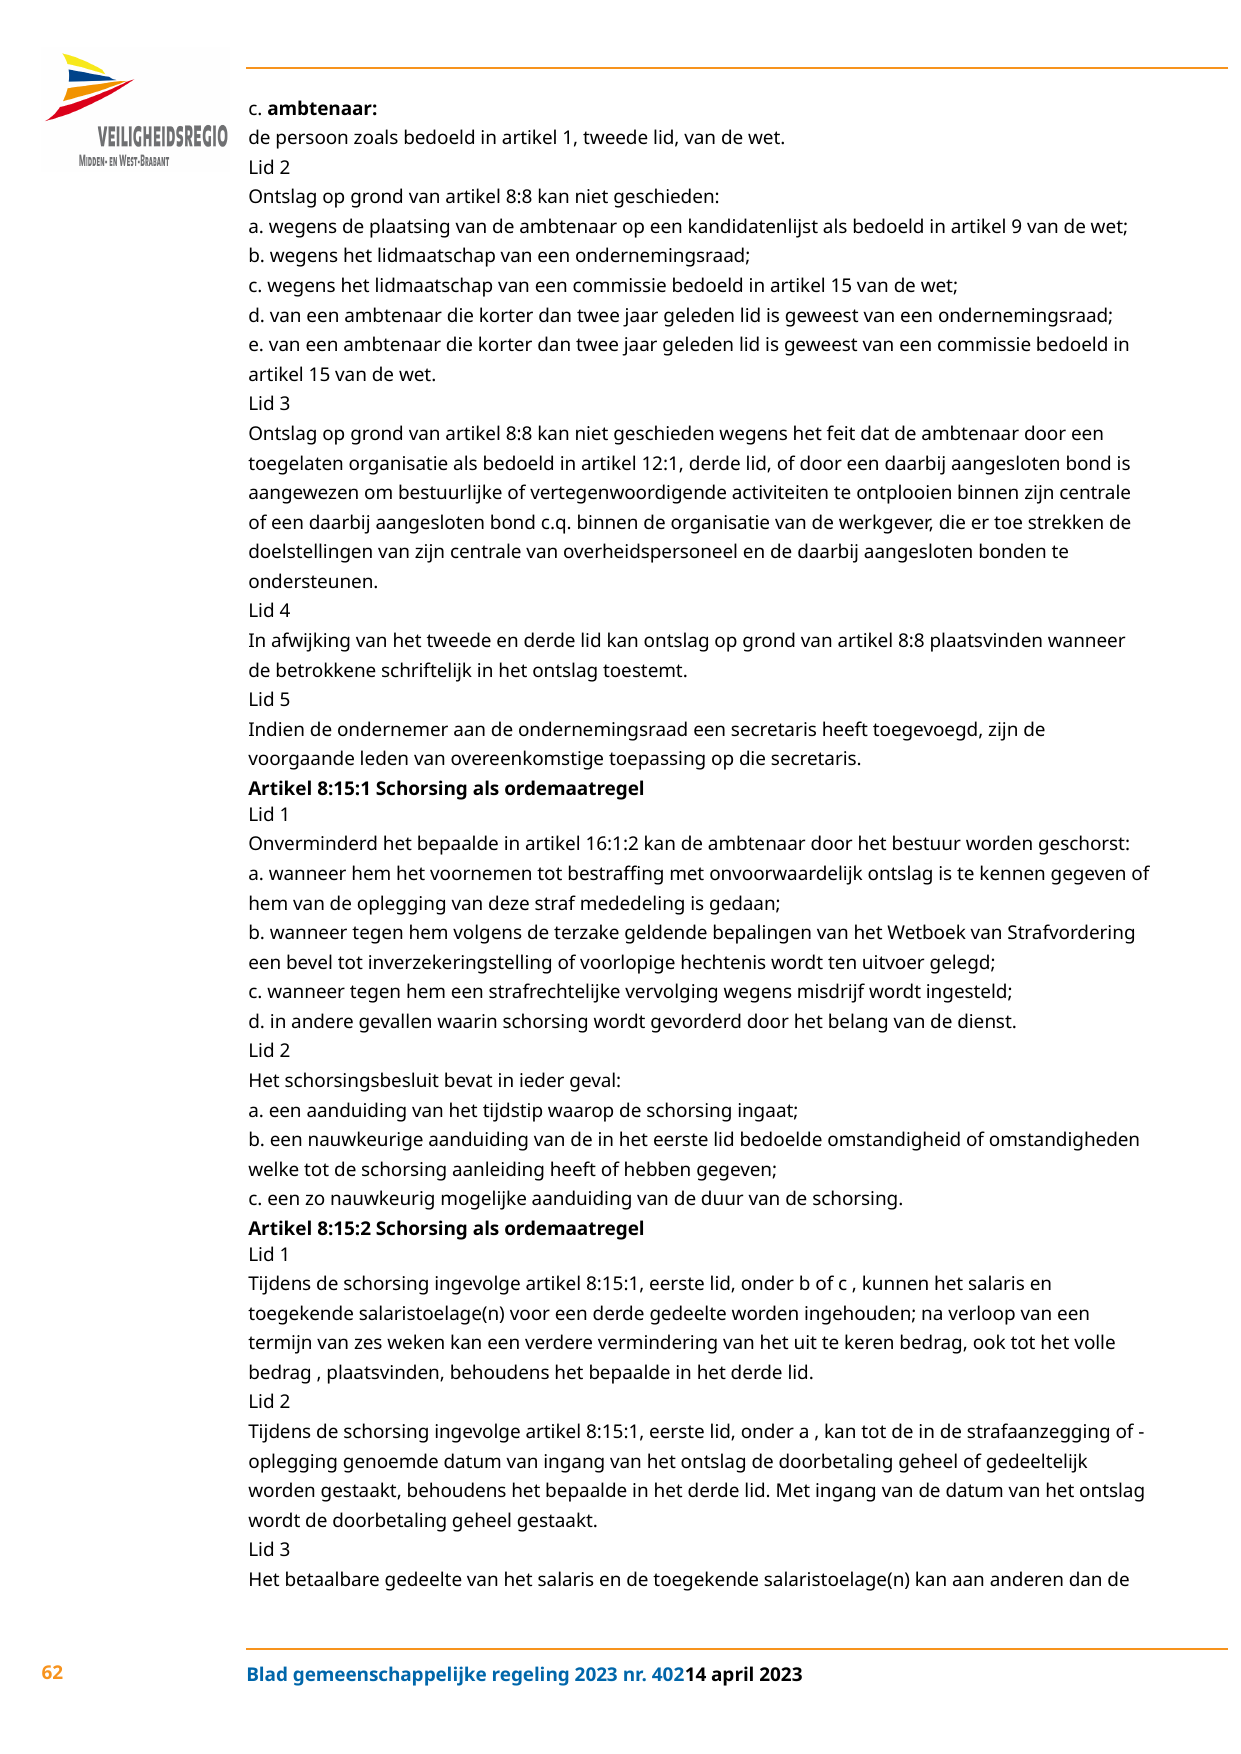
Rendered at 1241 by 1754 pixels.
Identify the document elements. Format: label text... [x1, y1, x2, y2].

text Lid 3 [248, 1537, 1152, 1562]
text b. wanneer tegen hem volgens de terzake geldende bepalingen van het Wetboek van Strafvordering een bevel tot inverzekeringstelling of voorlopige hechtenis wordt ten uitvoer gelegd; [248, 919, 1152, 974]
text Lid 2 [248, 154, 1152, 180]
text d. van een ambtenaar die korter dan twee jaar geleden lid is geweest van een ondernemingsraad; [248, 302, 1152, 328]
text a. een aanduiding van het tijdstip waarop de schorsing ingaat; [248, 1097, 1152, 1122]
text Lid 3 [248, 391, 1152, 416]
text Lid 4 [248, 598, 1152, 623]
text b. een nauwkeurige aanduiding van de in het eerste lid bedoelde omstandigheid of omstandigheden welke tot de schorsing aanleiding heeft of hebben gegeven; [248, 1126, 1152, 1182]
text Onverminderd het bepaalde in artikel 16:1:2 kan de ambtenaar door het bestuur worden geschorst: [248, 831, 1152, 856]
text Tijdens de schorsing ingevolge artikel 8:15:1, eerste lid, onder a , kan tot de in de strafaanzegging of -oplegging genoemde datum van ingang van het ontslag de doorbetaling geheel of gedeeltelijk worden gestaakt, behoudens het bepaalde in het derde lid. Met ingang van de datum van het ontslag wordt de doorbetaling geheel gestaakt. [248, 1418, 1152, 1533]
text Indien de ondernemer aan de ondernemingsraad een secretaris heeft toegevoegd, zijn de voorgaande leden van overeenkomstige toepassing op die secretaris. [248, 716, 1152, 771]
text b. wegens het lidmaatschap van een ondernemingsraad; [248, 243, 1152, 268]
text In afwijking van het tweede en derde lid kan ontslag op grond van artikel 8:8 plaatsvinden wanneer de betrokkene schriftelijk in het ontslag toestemt. [248, 627, 1152, 683]
text c. wegens het lidmaatschap van een commissie bedoeld in artikel 15 van de wet; [248, 272, 1152, 298]
text Ontslag op grond van artikel 8:8 kan niet geschieden wegens het feit dat de ambtenaar door een toegelaten organisatie als bedoeld in artikel 12:1, derde lid, of door een daarbij aangesloten bond is aangewezen om bestuurlijke of vertegenwoordigende activiteiten te ontplooien binnen zijn centrale of een daarbij aangesloten bond c.q. binnen de organisatie van de werkgever, die er toe strekken de doelstellingen van zijn centrale van overheidspersoneel en de daarbij aangesloten bonden te ondersteunen. [248, 420, 1152, 594]
text a. wegens de plaatsing van de ambtenaar op een kandidatenlijst als bedoeld in artikel 9 van de wet; [248, 213, 1152, 239]
text Het schorsingsbesluit bevat in ieder geval: [248, 1067, 1152, 1093]
text c. ambtenaar: [248, 95, 1152, 121]
text Lid 5 [248, 686, 1152, 712]
text Lid 2 [248, 1389, 1152, 1414]
text c. wanneer tegen hem een strafrechtelijke vervolging wegens misdrijf wordt ingesteld; [248, 978, 1152, 1004]
text de persoon zoals bedoeld in artikel 1, tweede lid, van de wet. [248, 124, 1152, 150]
picture [41, 47, 231, 172]
text Tijdens de schorsing ingevolge artikel 8:15:1, eerste lid, onder b of c , kunnen het salaris en toegekende salaristoelage(n) voor een derde gedeelte worden ingehouden; na verloop van een termijn van zes weken kan een verdere vermindering van het uit te keren bedrag, ook tot het volle bedrag , plaatsvinden, behoudens het bepaalde in het derde lid. [248, 1270, 1152, 1385]
text c. een zo nauwkeurig mogelijke aanduiding van de duur van de schorsing. [248, 1186, 1152, 1211]
text Artikel 8:15:2 Schorsing als ordemaatregel [248, 1215, 1152, 1241]
text Lid 1 [248, 801, 1152, 827]
text Het betaalbare gedeelte van het salaris en de toegekende salaristoelage(n) kan aan anderen dan de [248, 1566, 1152, 1592]
text d. in andere gevallen waarin schorsing wordt gevorderd door het belang van de dienst. [248, 1008, 1152, 1034]
text a. wanneer hem het voornemen tot bestraffing met onvoorwaardelijk ontslag is te kennen gegeven of hem van de oplegging van deze straf mededeling is gedaan; [248, 860, 1152, 915]
text e. van een ambtenaar die korter dan twee jaar geleden lid is geweest van een commissie bedoeld in artikel 15 van de wet. [248, 331, 1152, 387]
text Lid 2 [248, 1038, 1152, 1063]
text Artikel 8:15:1 Schorsing als ordemaatregel [248, 775, 1152, 801]
text Ontslag op grond van artikel 8:8 kan niet geschieden: [248, 183, 1152, 209]
text Lid 1 [248, 1241, 1152, 1267]
